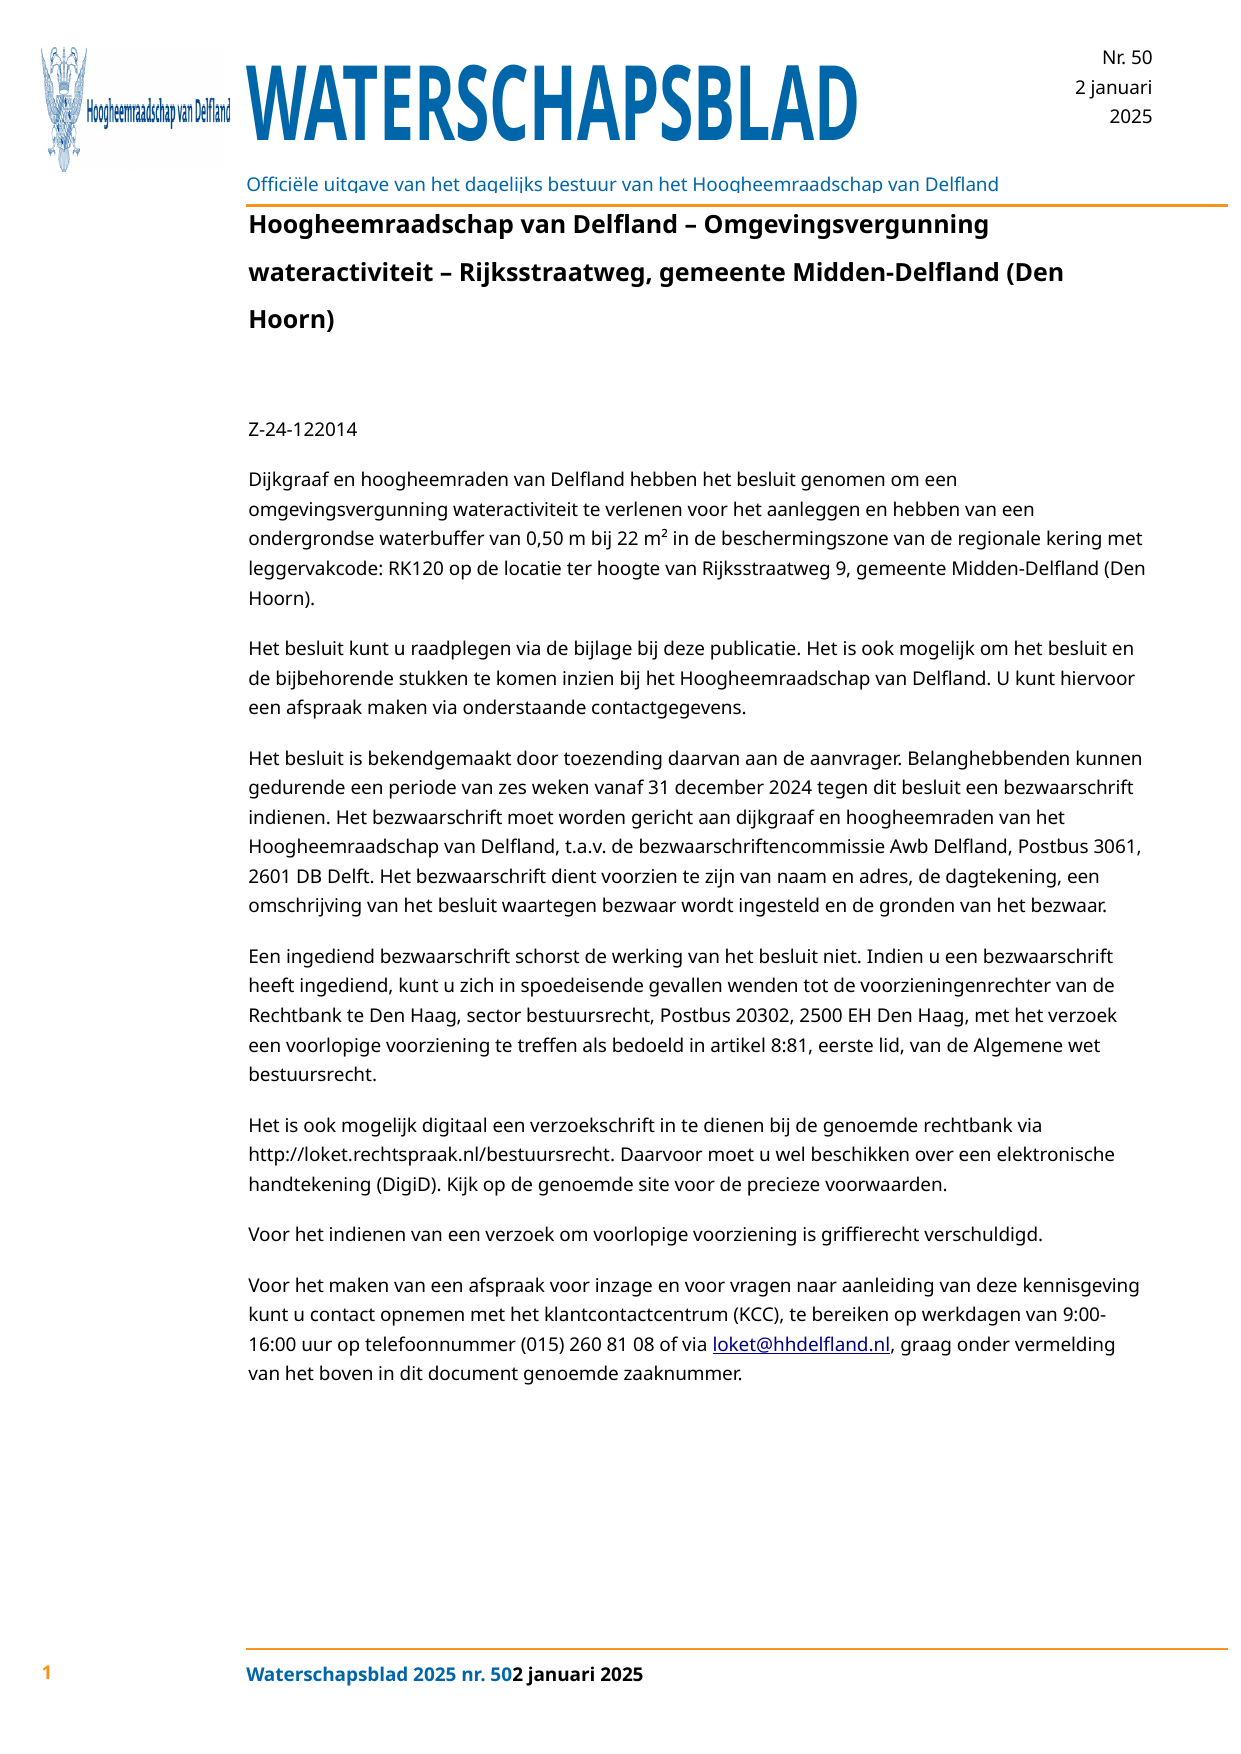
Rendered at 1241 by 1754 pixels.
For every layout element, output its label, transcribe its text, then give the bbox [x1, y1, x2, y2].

text Voor het maken van een afspraak voor inzage en voor vragen naar aanleiding van deze kennisgeving kunt u contact opnemen met het klantcontactcentrum (KCC), te bereiken op werkdagen van 9:00-16:00 uur op telefoonnummer (015) 260 81 08 of via loket@hhdelfland.nl, graag onder vermelding van het boven in dit document genoemde zaaknummer. [248, 1272, 1152, 1386]
text Het besluit is bekendgemaakt door toezending daarvan aan de aanvrager. Belanghebbenden kunnen gedurende een periode van zes weken vanaf 31 december 2024 tegen dit besluit een bezwaarschrift indienen. Het bezwaarschrift moet worden gericht aan dijkgraaf en hoogheemraden van het Hoogheemraadschap van Delfland, t.a.v. de bezwaarschriftencommissie Awb Delfland, Postbus 3061, 2601 DB Delft. Het bezwaarschrift dient voorzien te zijn van naam en adres, de dagtekening, een omschrijving van het besluit waartegen bezwaar wordt ingesteld en de gronden van het bezwaar. [248, 745, 1152, 918]
text Een ingediend bezwaarschrift schorst de werking van het besluit niet. Indien u een bezwaarschrift heeft ingediend, kunt u zich in spoedeisende gevallen wenden tot de voorzieningenrechter van de Rechtbank te Den Haag, sector bestuursrecht, Postbus 20302, 2500 EH Den Haag, met het verzoek een voorlopige voorziening te treffen als bedoeld in artikel 8:81, eerste lid, van de Algemene wet bestuursrecht. [248, 943, 1152, 1087]
text Hoogheemraadschap van Delfland – Omgevingsvergunning wateractiviteit – Rijksstraatweg, gemeente Midden-Delfland (Den Hoorn) [248, 207, 1152, 336]
text Het is ook mogelijk digitaal een verzoekschrift in te dienen bij de genoemde rechtbank via http://loket.rechtspraak.nl/bestuursrecht. Daarvoor moet u wel beschikken over een elektronische handtekening (DigiD). Kijk op de genoemde site voor de precieze voorwaarden. [248, 1112, 1152, 1197]
picture [41, 47, 231, 172]
text Dijkgraaf en hoogheemraden van Delfland hebben het besluit genomen om een omgevingsvergunning wateractiviteit te verlenen voor het aanleggen en hebben van een ondergrondse waterbuffer van 0,50 m bij 22 m² in de beschermingszone van de regionale kering met leggervakcode: RK120 op de locatie ter hoogte van Rijksstraatweg 9, gemeente Midden-Delfland (Den Hoorn). [248, 466, 1152, 610]
text Het besluit kunt u raadplegen via de bijlage bij deze publicatie. Het is ook mogelijk om het besluit en de bijbehorende stukken te komen inzien bij het Hoogheemraadschap van Delfland. U kunt hiervoor een afspraak maken via onderstaande contactgegevens. [248, 635, 1152, 720]
text Z-24-122014 [248, 416, 1152, 442]
text Voor het indienen van een verzoek om voorlopige voorziening is griffierecht verschuldigd. [248, 1221, 1152, 1247]
